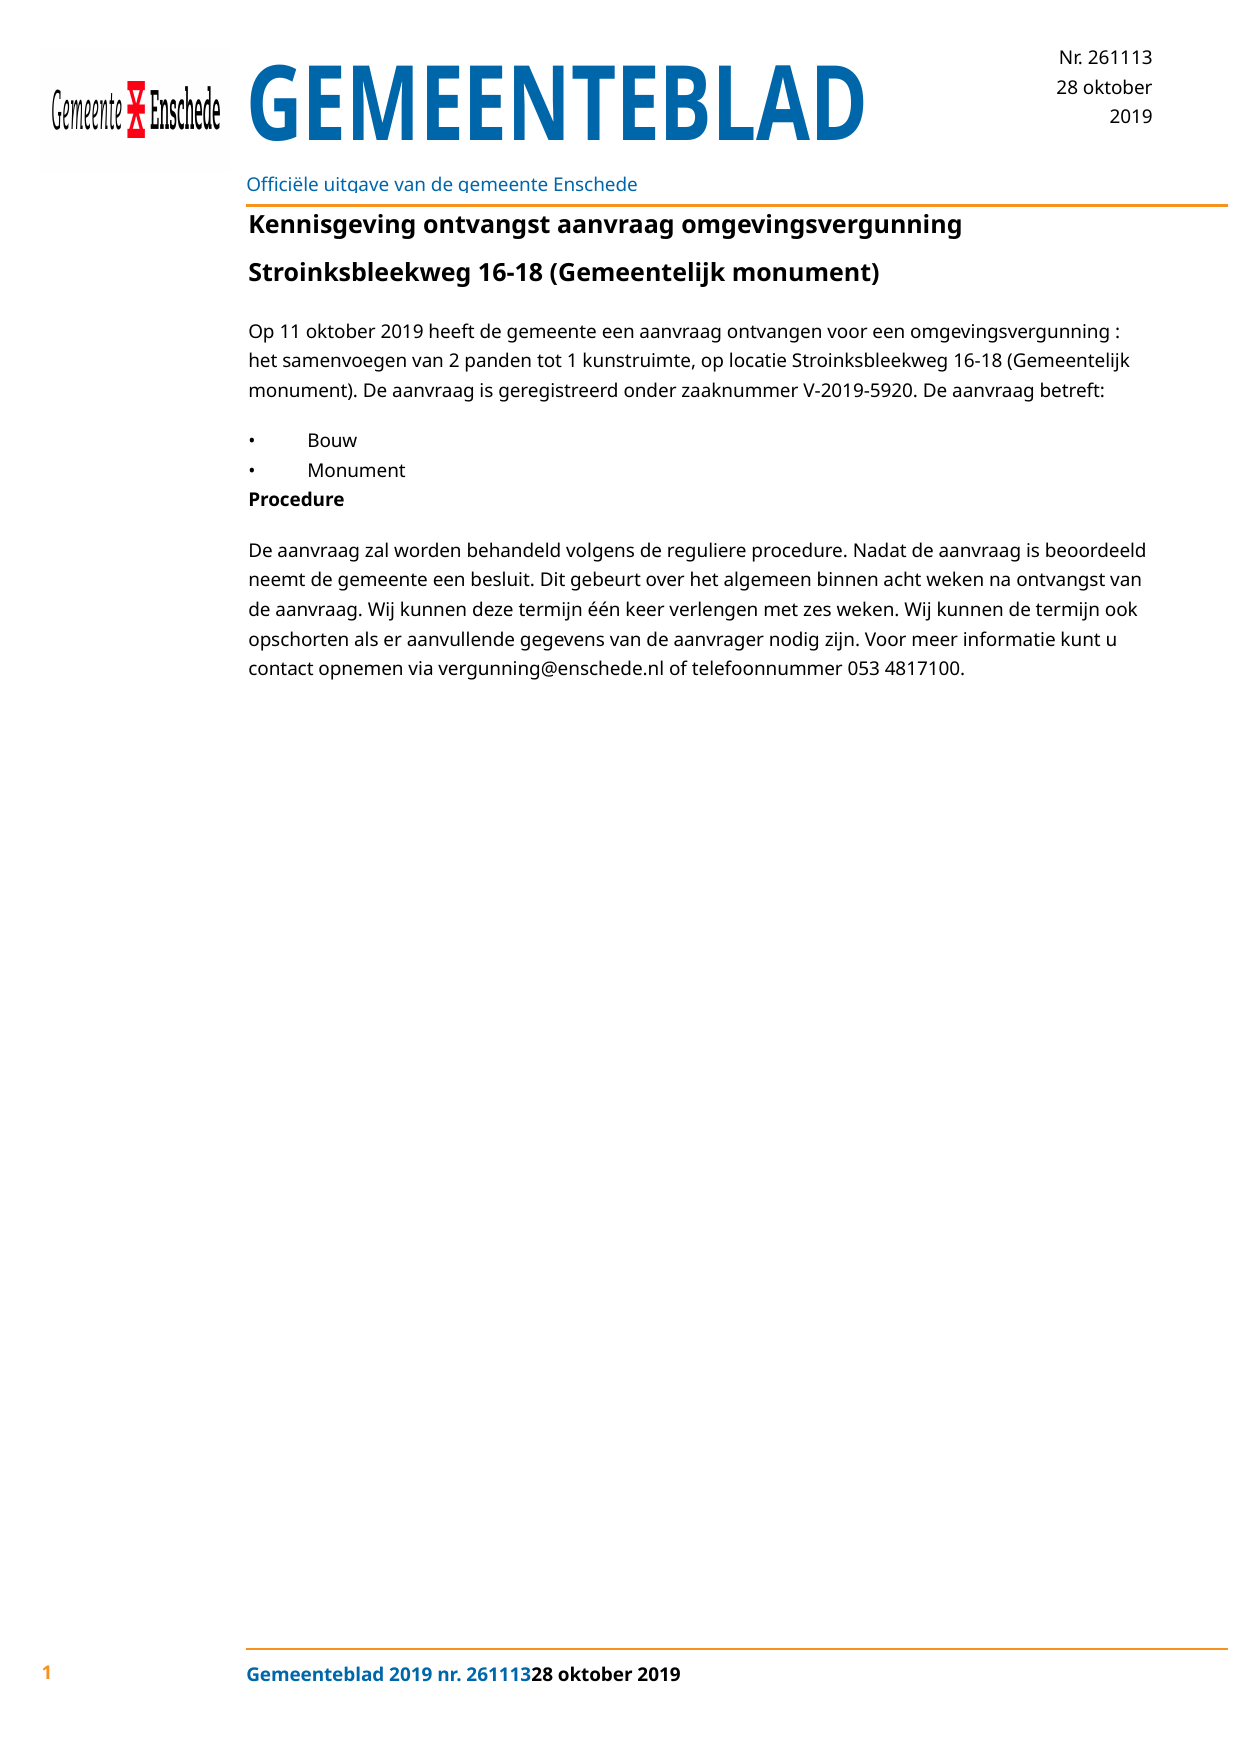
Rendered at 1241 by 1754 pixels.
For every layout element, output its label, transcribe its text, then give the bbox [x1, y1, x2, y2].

list Monument [248, 457, 1152, 483]
text Op 11 oktober 2019 heeft de gemeente een aanvraag ontvangen voor een omgevingsvergunning : het samenvoegen van 2 panden tot 1 kunstruimte, op locatie Stroinksbleekweg 16-18 (Gemeentelijk monument). De aanvraag is geregistreerd onder zaaknummer V-2019-5920. De aanvraag betreft: [248, 318, 1152, 403]
text De aanvraag zal worden behandeld volgens de reguliere procedure. Nadat de aanvraag is beoordeeld neemt de gemeente een besluit. Dit gebeurt over het algemeen binnen acht weken na ontvangst van de aanvraag. Wij kunnen deze termijn één keer verlengen met zes weken. Wij kunnen de termijn ook opschorten als er aanvullende gegevens van de aanvrager nodig zijn. Voor meer informatie kunt u contact opnemen via vergunning@enschede.nl of telefoonnummer 053 4817100. [248, 537, 1152, 681]
list Bouw [248, 427, 1152, 453]
text Procedure [248, 487, 1152, 512]
text Kennisgeving ontvangst aanvraag omgevingsvergunning Stroinksbleekweg 16-18 (Gemeentelijk monument) [248, 207, 1152, 288]
picture [41, 47, 231, 172]
